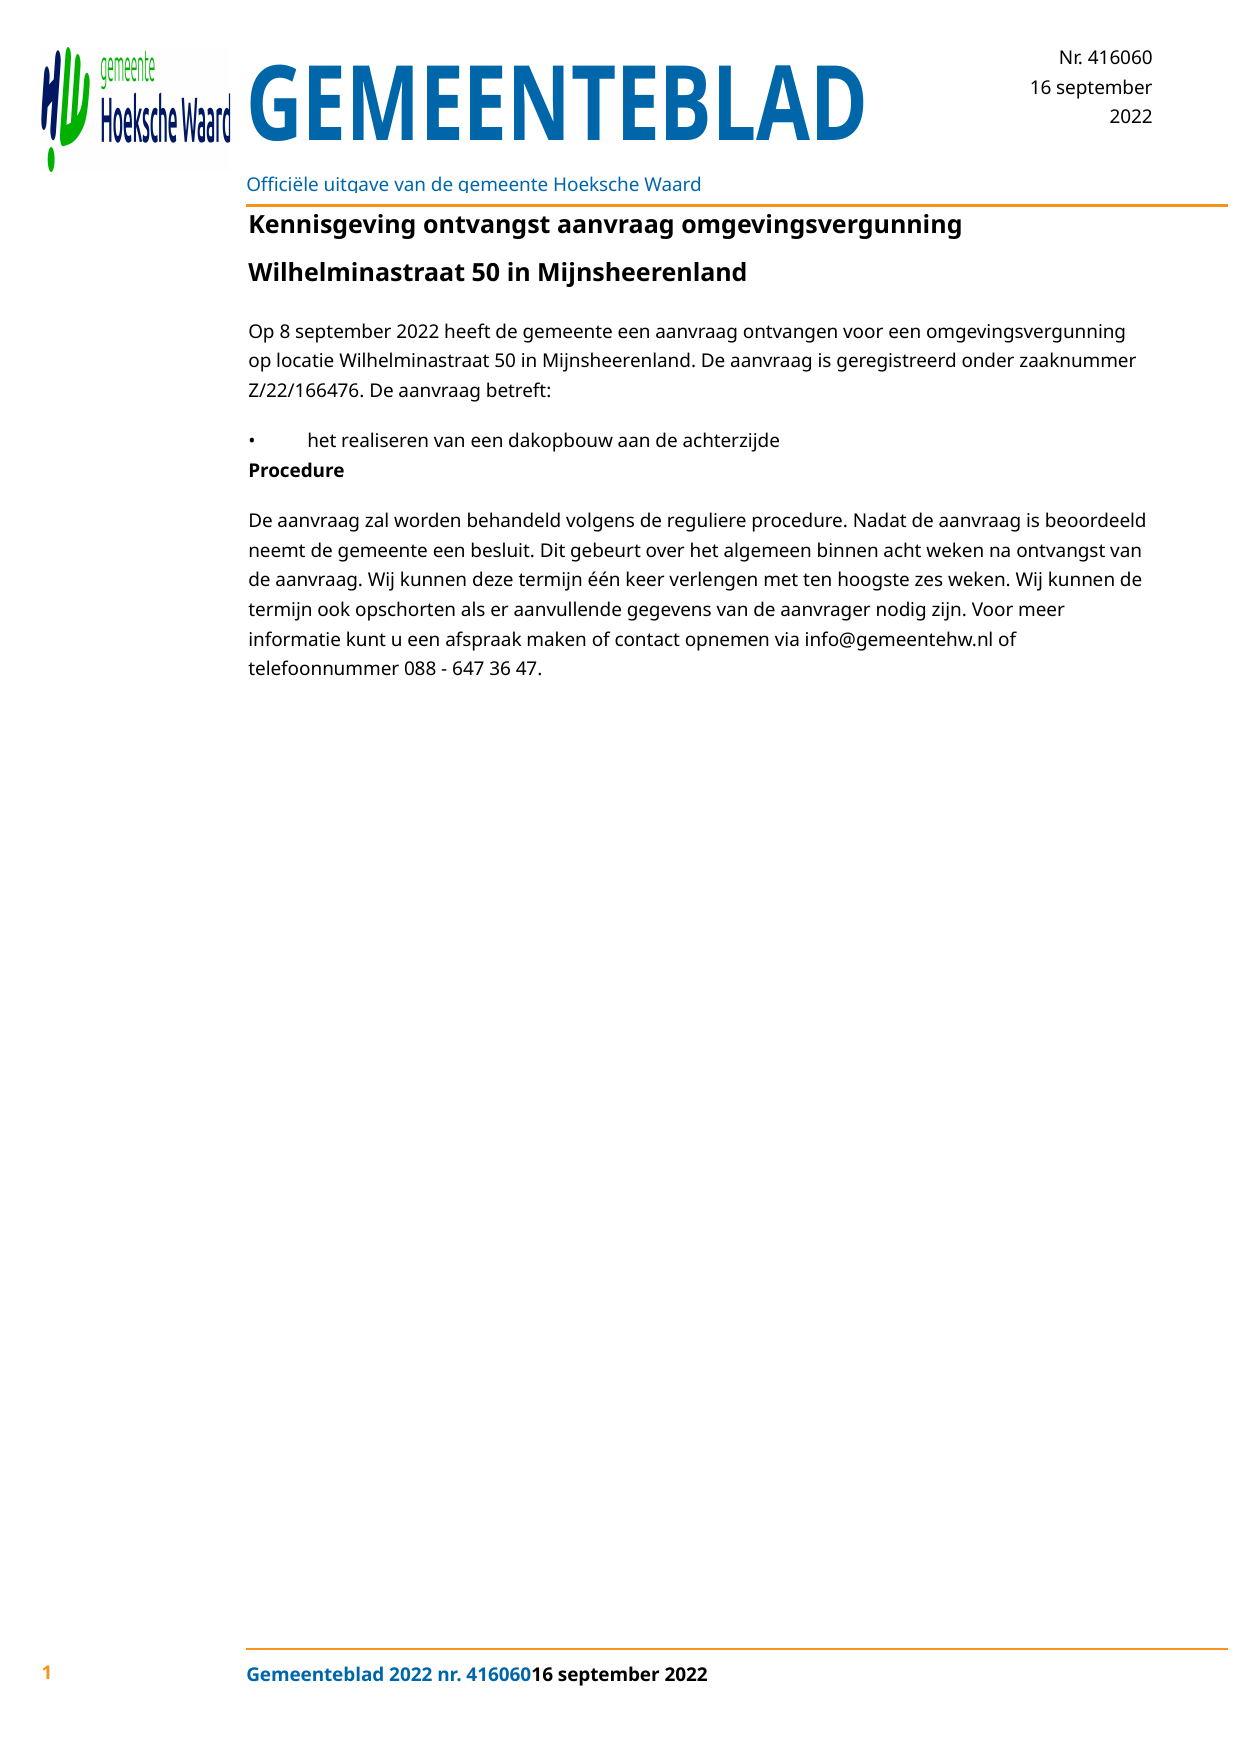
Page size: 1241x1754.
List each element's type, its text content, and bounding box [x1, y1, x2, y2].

text Procedure [248, 457, 1152, 483]
text De aanvraag zal worden behandeld volgens de reguliere procedure. Nadat de aanvraag is beoordeeld neemt de gemeente een besluit. Dit gebeurt over het algemeen binnen acht weken na ontvangst van de aanvraag. Wij kunnen deze termijn één keer verlengen met ten hoogste zes weken. Wij kunnen de termijn ook opschorten als er aanvullende gegevens van de aanvrager nodig zijn. Voor meer informatie kunt u een afspraak maken of contact opnemen via info@gemeentehw.nl of telefoonnummer 088 - 647 36 47. [248, 507, 1152, 681]
list het realiseren van een dakopbouw aan de achterzijde [248, 427, 1152, 453]
picture [41, 47, 231, 172]
text Op 8 september 2022 heeft de gemeente een aanvraag ontvangen voor een omgevingsvergunning op locatie Wilhelminastraat 50 in Mijnsheerenland. De aanvraag is geregistreerd onder zaaknummer Z/22/166476. De aanvraag betreft: [248, 318, 1152, 403]
text Kennisgeving ontvangst aanvraag omgevingsvergunning Wilhelminastraat 50 in Mijnsheerenland [248, 207, 1152, 288]
